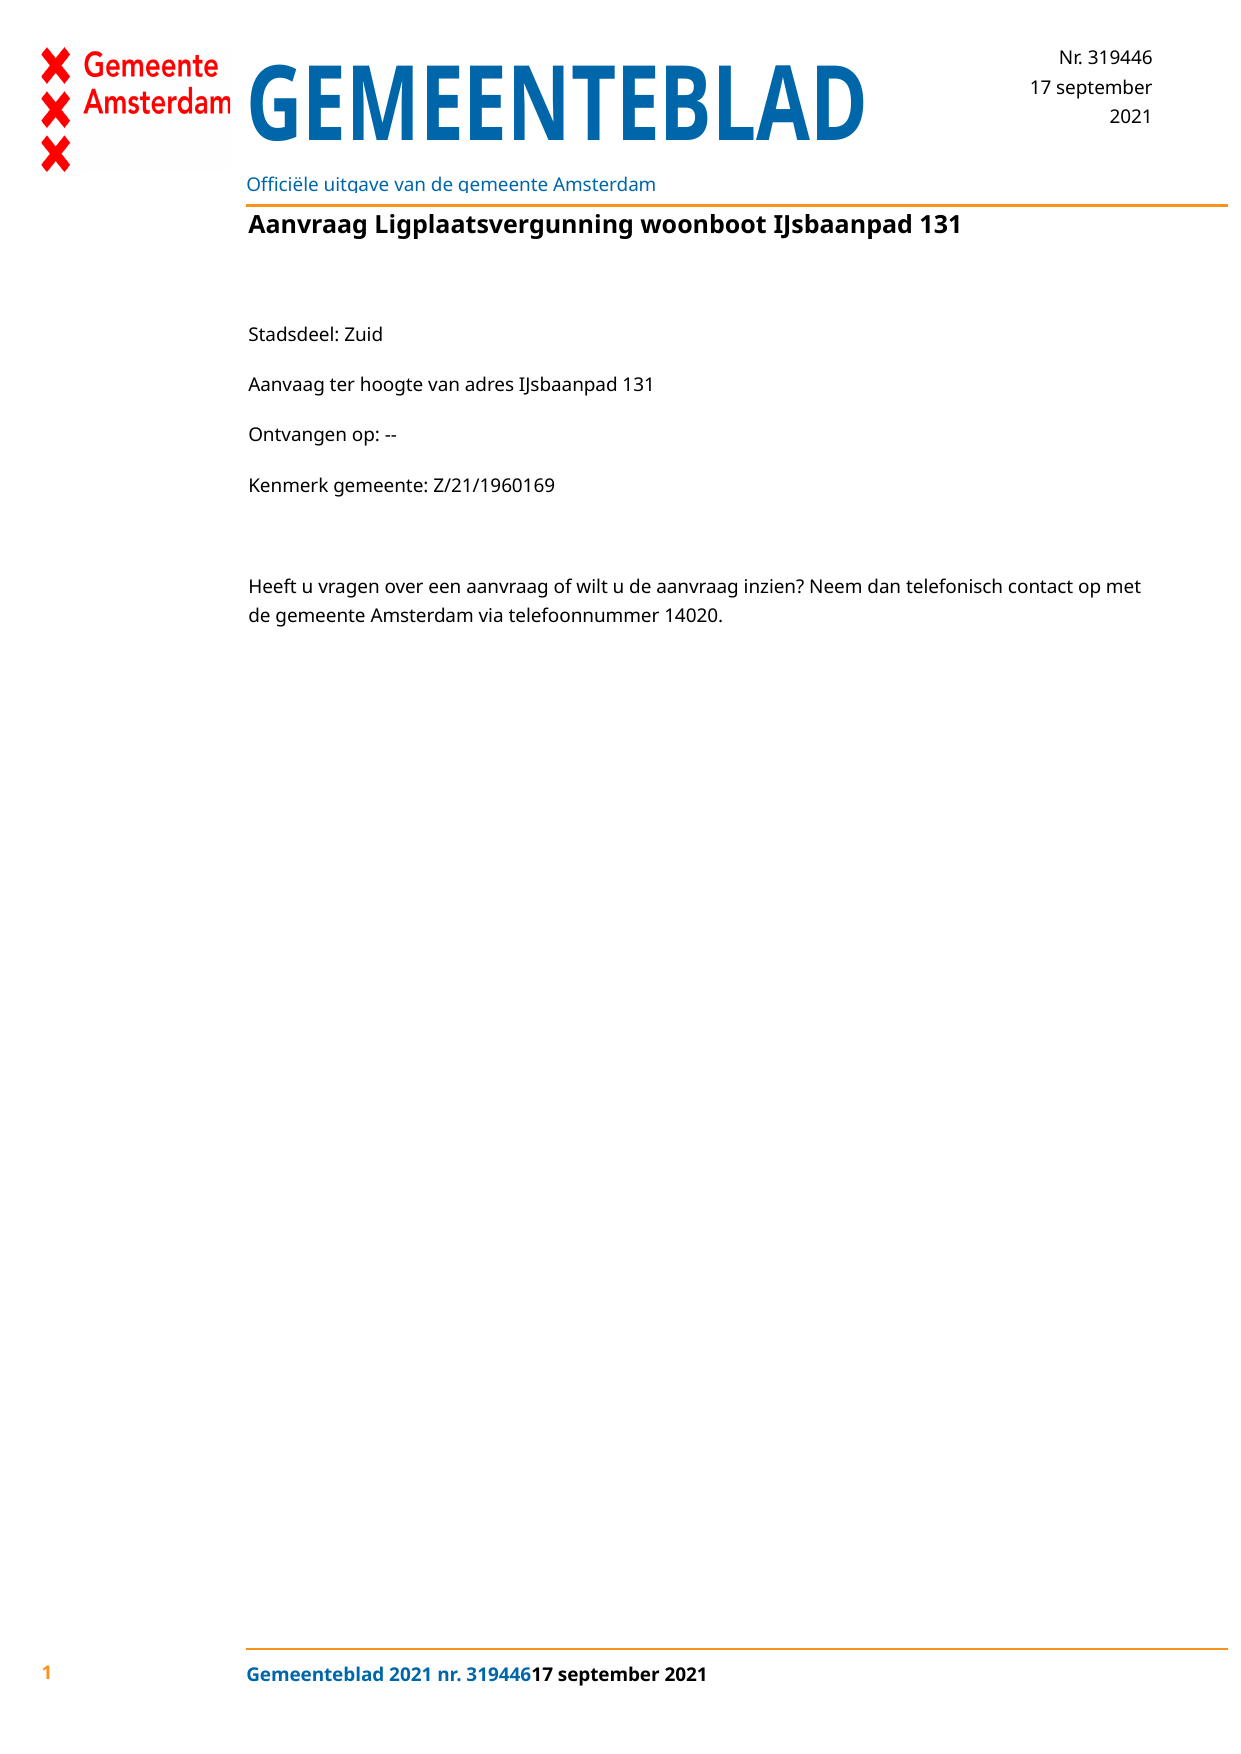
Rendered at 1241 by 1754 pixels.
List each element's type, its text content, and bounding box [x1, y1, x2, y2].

text Stadsdeel: Zuid [248, 321, 1152, 346]
text Heeft u vragen over een aanvraag of wilt u de aanvraag inzien? Neem dan telefonisch contact op met de gemeente Amsterdam via telefoonnummer 14020. [248, 573, 1152, 628]
picture [41, 47, 231, 172]
text Kenmerk gemeente: Z/21/1960169 [248, 472, 1152, 498]
text Ontvangen op: -- [248, 422, 1152, 447]
text Aanvaag ter hoogte van adres IJsbaanpad 131 [248, 371, 1152, 397]
text Aanvraag Ligplaatsvergunning woonboot IJsbaanpad 131 [248, 207, 1152, 241]
